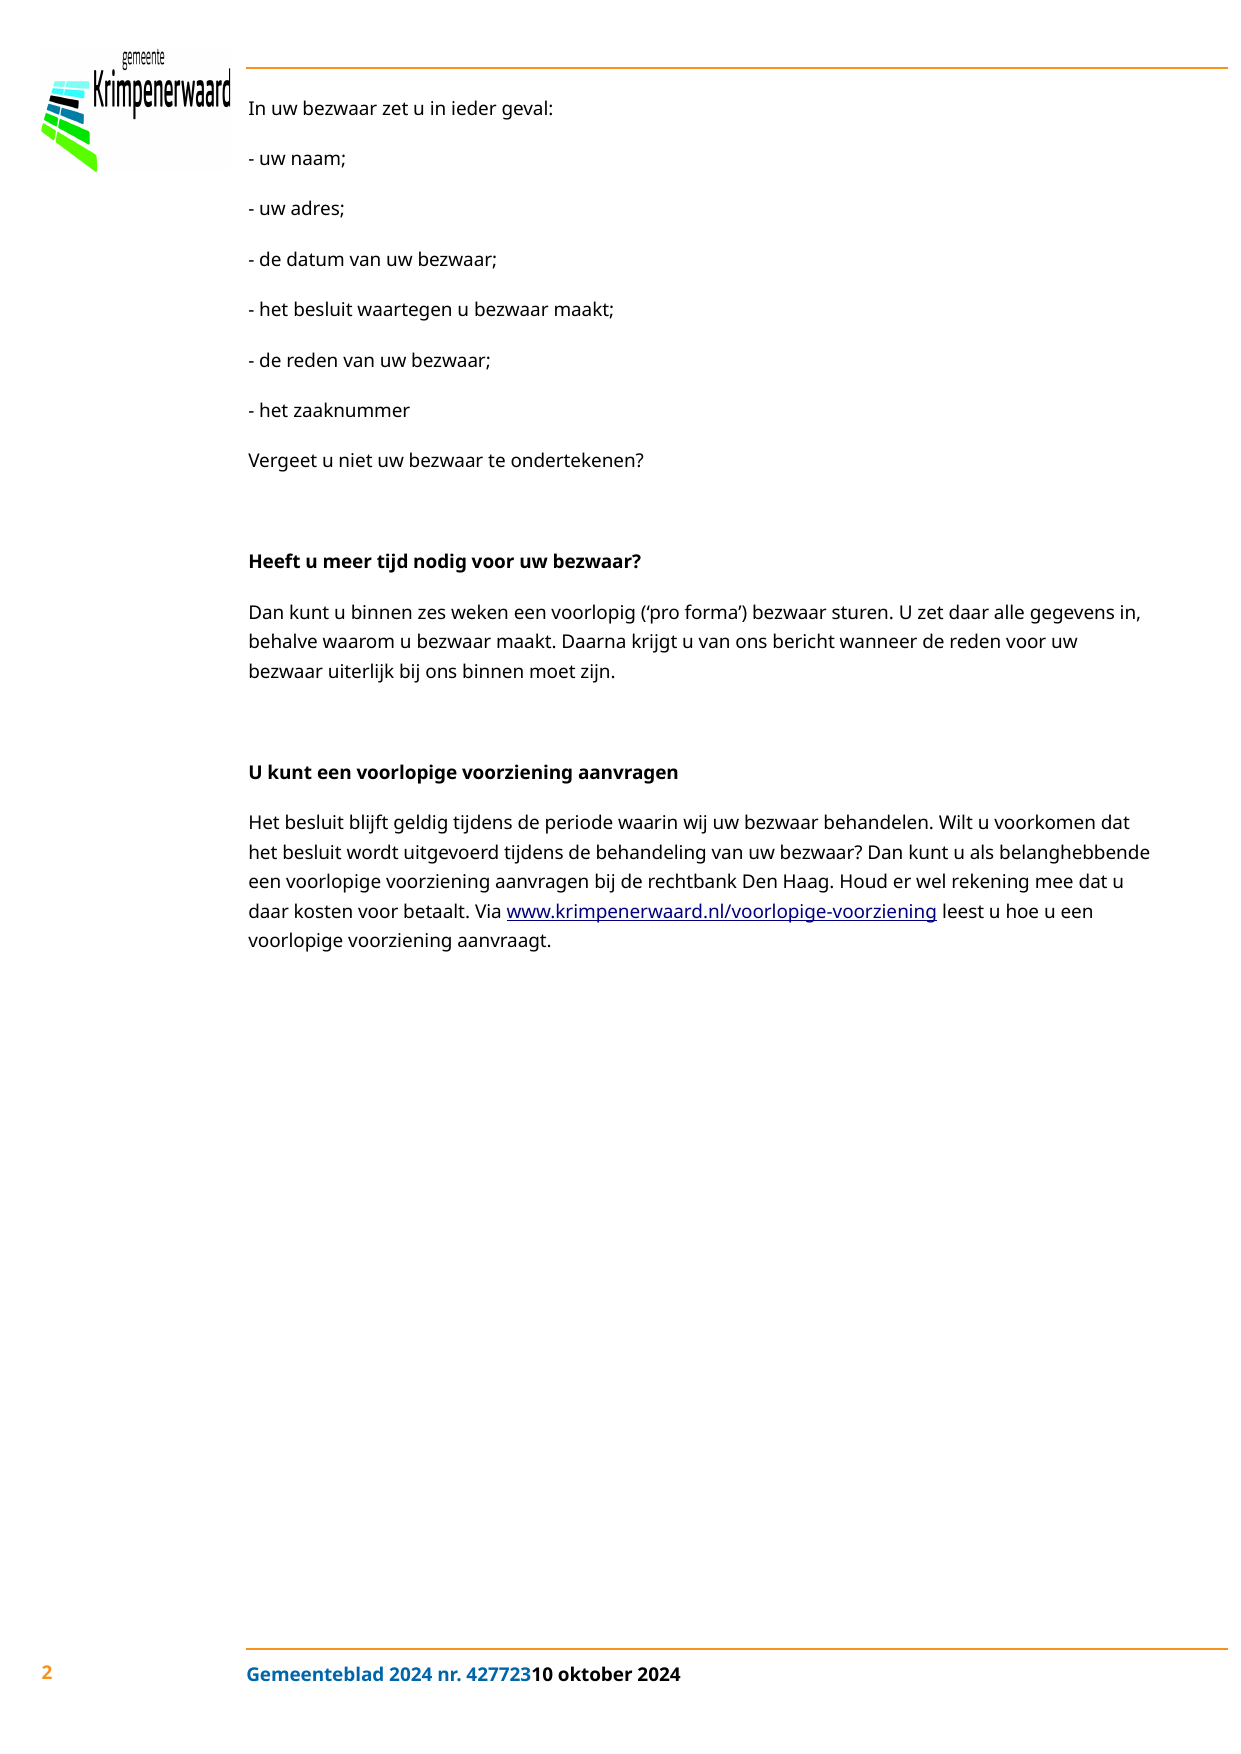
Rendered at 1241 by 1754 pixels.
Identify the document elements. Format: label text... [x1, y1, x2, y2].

text - het besluit waartegen u bezwaar maakt; [248, 296, 1152, 322]
text Vergeet u niet uw bezwaar te ondertekenen? [248, 448, 1152, 473]
text Heeft u meer tijd nodig voor uw bezwaar? [248, 548, 1152, 574]
text In uw bezwaar zet u in ieder geval: [248, 95, 1152, 121]
text - uw adres; [248, 196, 1152, 221]
text - uw naam; [248, 145, 1152, 171]
text Het besluit blijft geldig tijdens de periode waarin wij uw bezwaar behandelen. Wilt u voorkomen dat het besluit wordt uitgevoerd tijdens de behandeling van uw bezwaar? Dan kunt u als belanghebbende een voorlopige voorziening aanvragen bij de rechtbank Den Haag. Houd er wel rekening mee dat u daar kosten voor betaalt. Via www.krimpenerwaard.nl/voorlopige-voorziening leest u hoe u een voorlopige voorziening aanvraagt. [248, 809, 1152, 953]
text - de datum van uw bezwaar; [248, 246, 1152, 272]
text U kunt een voorlopige voorziening aanvragen [248, 759, 1152, 785]
picture [41, 47, 231, 172]
text - het zaaknummer [248, 397, 1152, 423]
text - de reden van uw bezwaar; [248, 347, 1152, 373]
text Dan kunt u binnen zes weken een voorlopig (‘pro forma’) bezwaar sturen. U zet daar alle gegevens in, behalve waarom u bezwaar maakt. Daarna krijgt u van ons bericht wanneer de reden voor uw bezwaar uiterlijk bij ons binnen moet zijn. [248, 599, 1152, 684]
